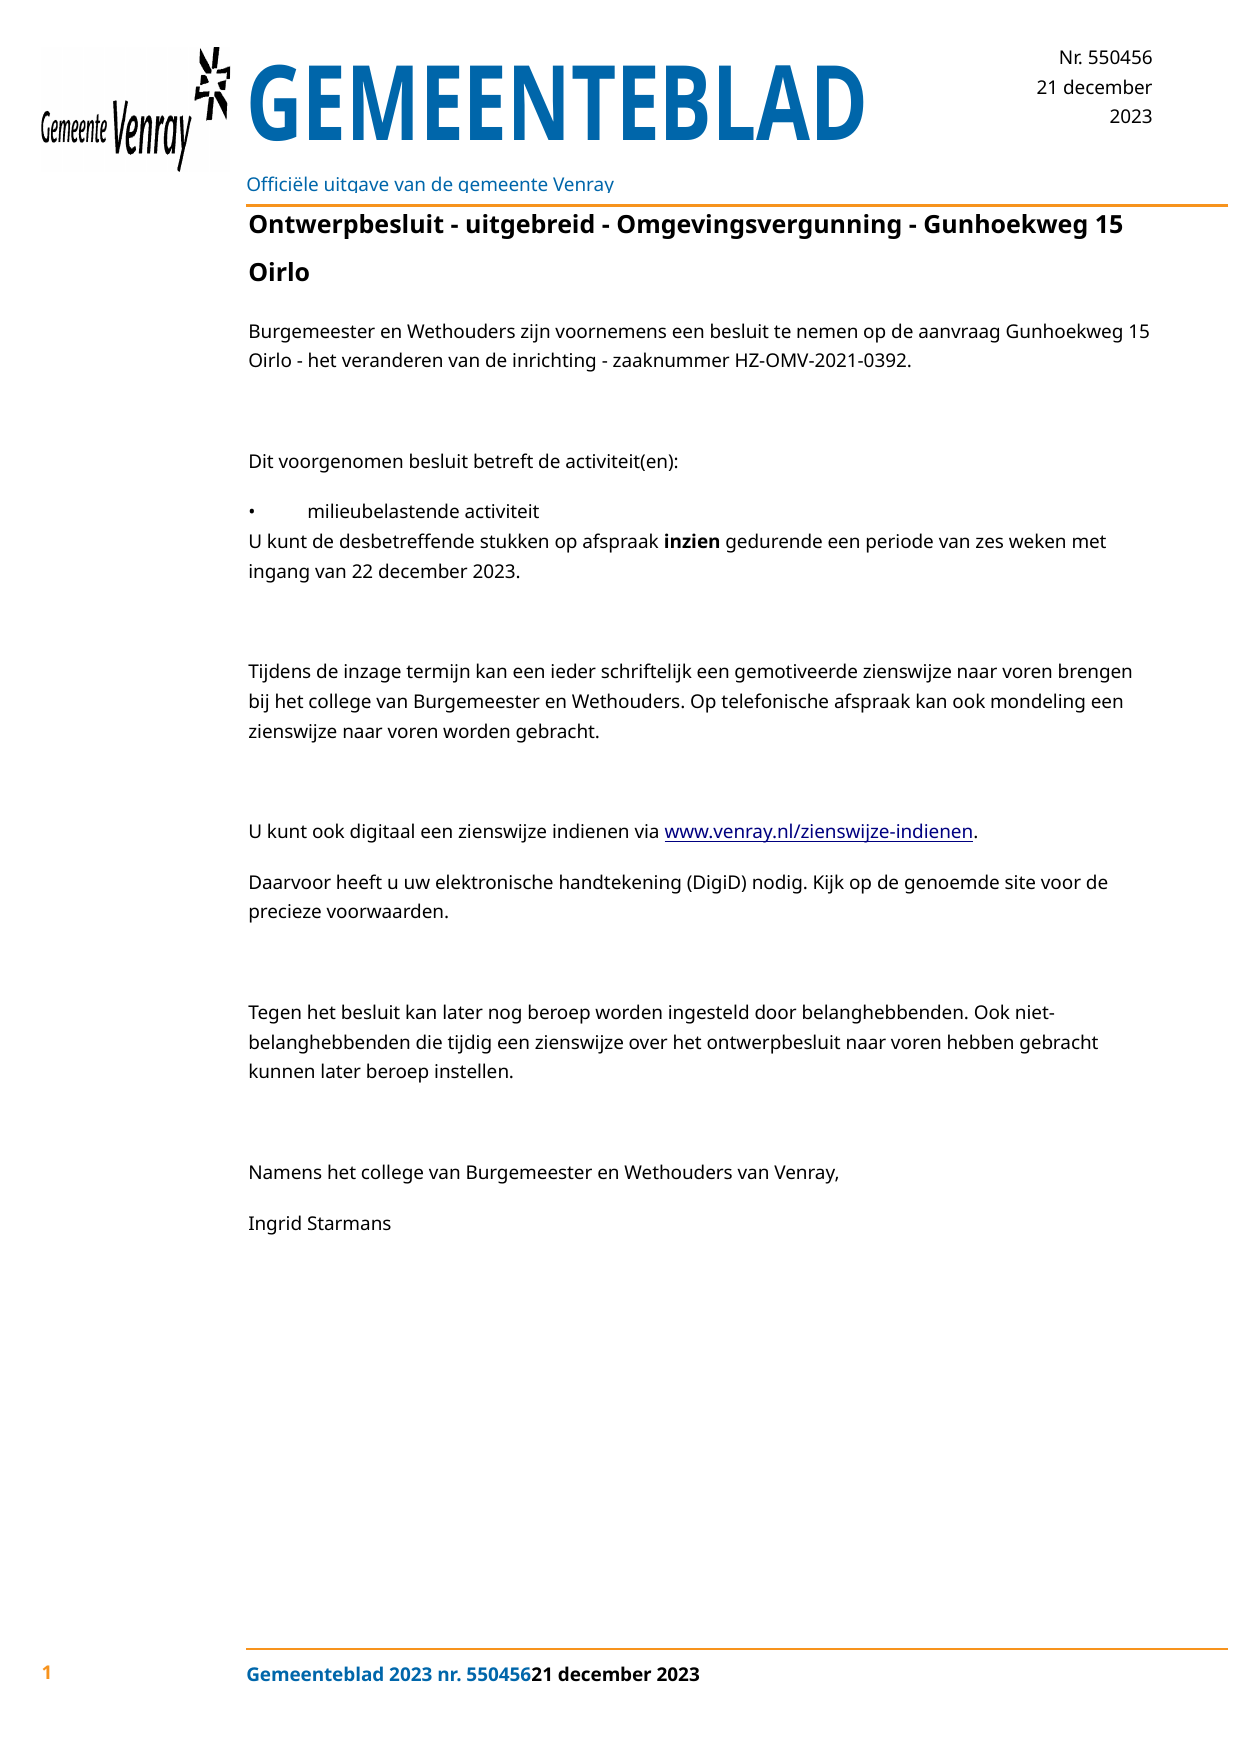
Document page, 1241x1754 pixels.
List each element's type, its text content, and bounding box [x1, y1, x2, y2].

text Burgemeester en Wethouders zijn voornemens een besluit te nemen op de aanvraag Gunhoekweg 15 Oirlo - het veranderen van de inrichting - zaaknummer HZ-OMV-2021-0392. [248, 318, 1152, 373]
text Tegen het besluit kan later nog beroep worden ingesteld door belanghebbenden. Ook niet-belanghebbenden die tijdig een zienswijze over het ontwerpbesluit naar voren hebben gebracht kunnen later beroep instellen. [248, 999, 1152, 1084]
text Dit voorgenomen besluit betreft de activiteit(en): [248, 448, 1152, 474]
list milieubelastende activiteit [248, 499, 1152, 524]
text Ontwerpbesluit - uitgebreid - Omgevingsvergunning - Gunhoekweg 15 Oirlo [248, 207, 1152, 288]
text Tijdens de inzage termijn kan een ieder schriftelijk een gemotiveerde zienswijze naar voren brengen bij het college van Burgemeester en Wethouders. Op telefonische afspraak kan ook mondeling een zienswijze naar voren worden gebracht. [248, 659, 1152, 744]
text U kunt de desbetreffende stukken op afspraak inzien gedurende een periode van zes weken met ingang van 22 december 2023. [248, 528, 1152, 584]
picture [41, 47, 231, 172]
text Daarvoor heeft u uw elektronische handtekening (DigiD) nodig. Kijk op de genoemde site voor de precieze voorwaarden. [248, 869, 1152, 924]
text Namens het college van Burgemeester en Wethouders van Venray, [248, 1159, 1152, 1185]
text Ingrid Starmans [248, 1210, 1152, 1236]
text U kunt ook digitaal een zienswijze indienen via www.venray.nl/zienswijze-indienen. [248, 819, 1152, 844]
